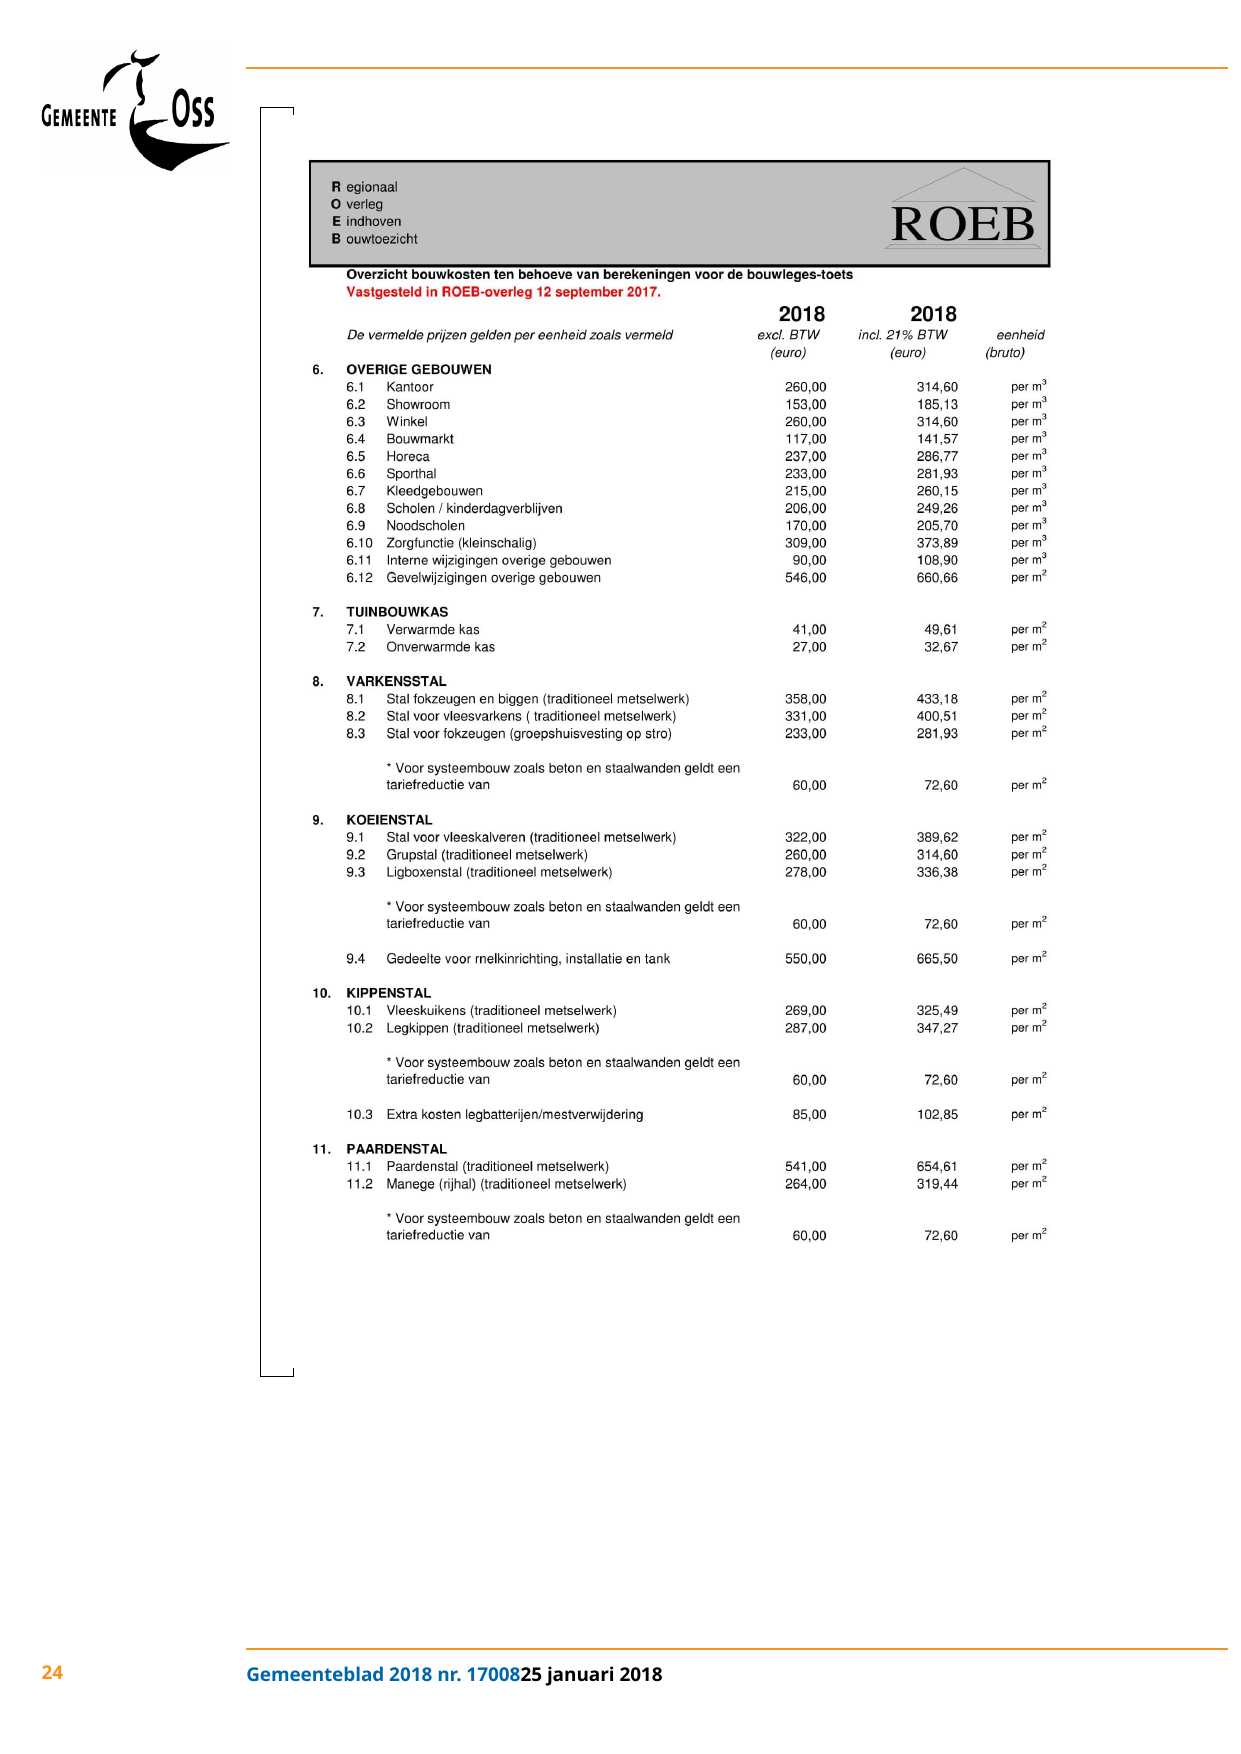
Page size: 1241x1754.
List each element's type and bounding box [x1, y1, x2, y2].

picture [268, 115, 1155, 1368]
picture [41, 47, 231, 172]
